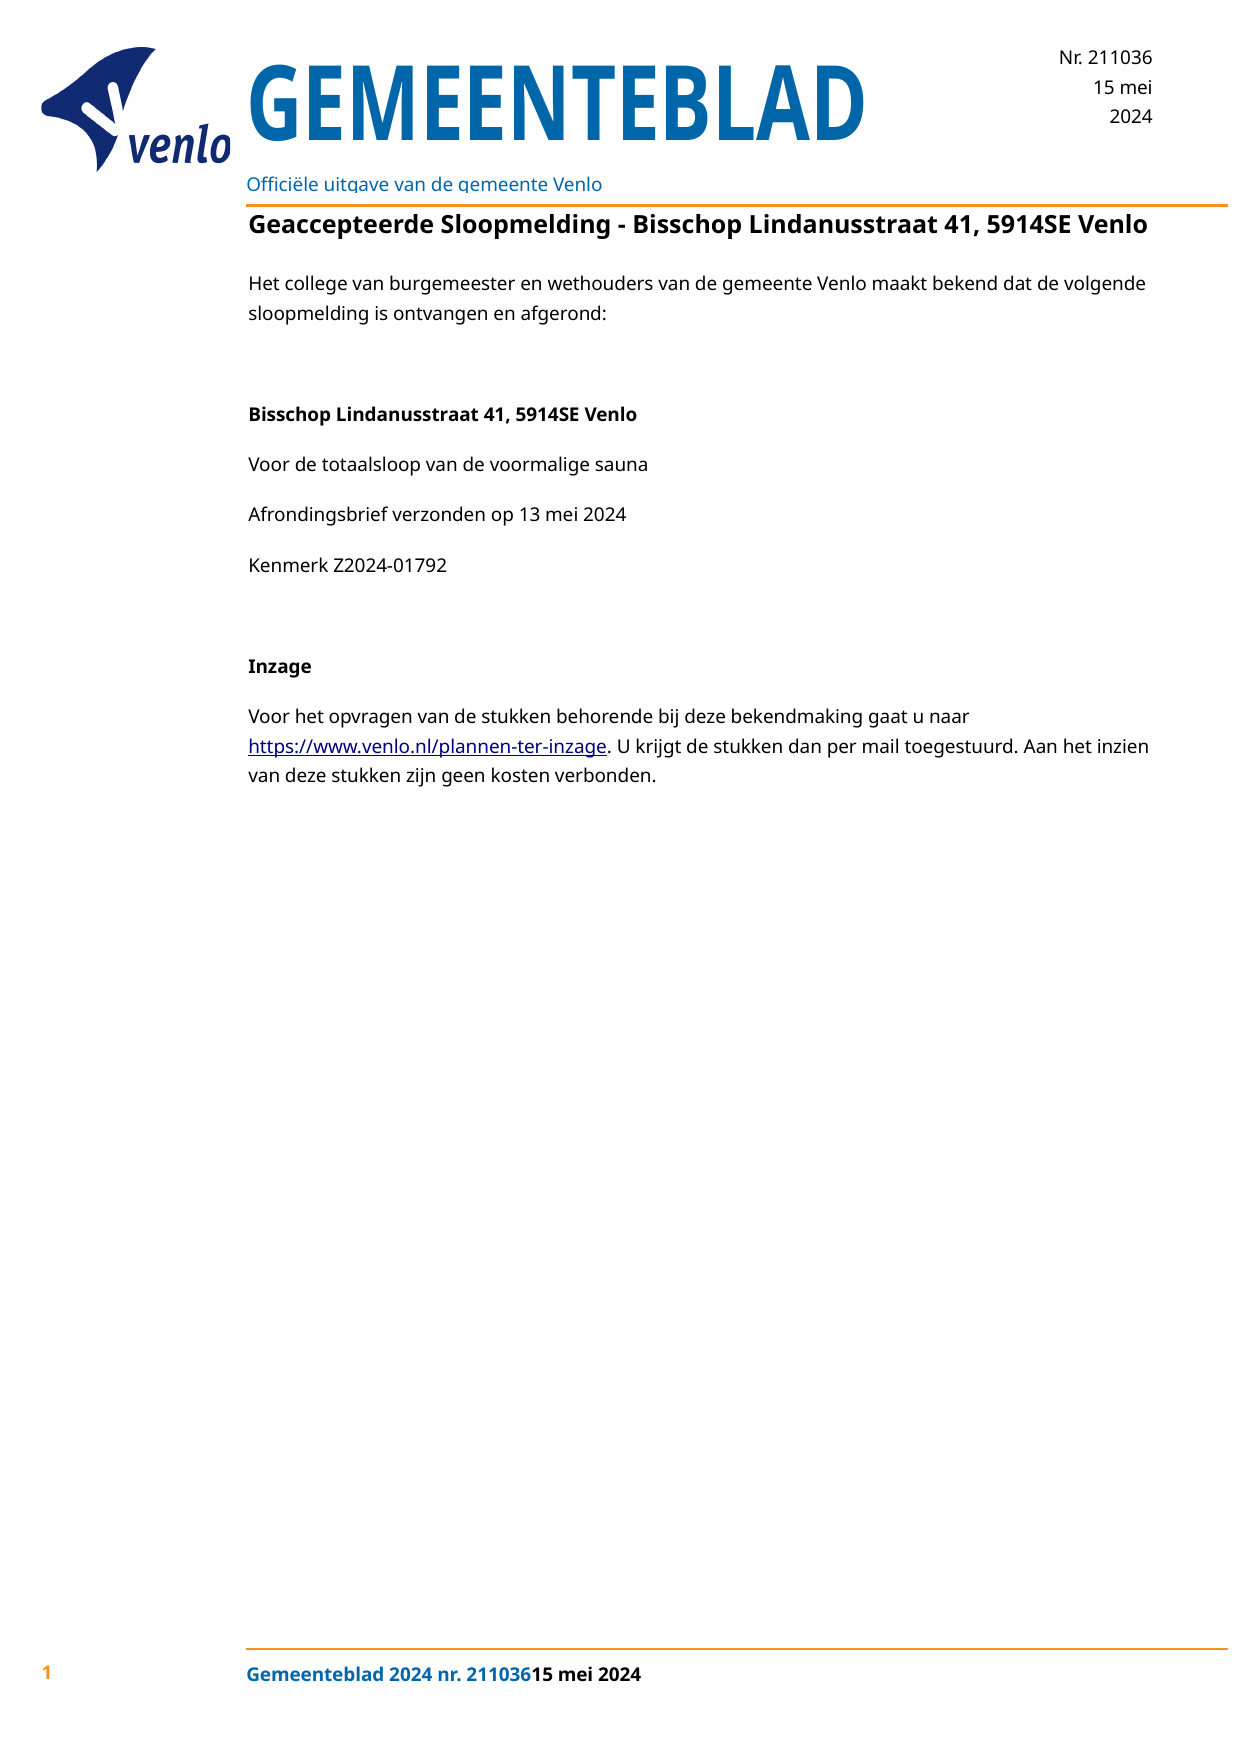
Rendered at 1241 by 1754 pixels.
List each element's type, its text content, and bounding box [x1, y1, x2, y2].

text Voor de totaalsloop van de voormalige sauna [248, 451, 1152, 477]
text Geaccepteerde Sloopmelding - Bisschop Lindanusstraat 41, 5914SE Venlo [248, 207, 1152, 241]
picture [41, 47, 231, 172]
text Het college van burgemeester en wethouders van de gemeente Venlo maakt bekend dat de volgende sloopmelding is ontvangen en afgerond: [248, 270, 1152, 326]
text Kenmerk Z2024-01792 [248, 552, 1152, 578]
text Afrondingsbrief verzonden op 13 mei 2024 [248, 502, 1152, 527]
text Inzage [248, 653, 1152, 678]
text Voor het opvragen van de stukken behorende bij deze bekendmaking gaat u naar https://www.venlo.nl/plannen-ter-inzage. U krijgt de stukken dan per mail toegestuurd. Aan het inzien van deze stukken zijn geen kosten verbonden. [248, 703, 1152, 788]
text Bisschop Lindanusstraat 41, 5914SE Venlo [248, 401, 1152, 426]
